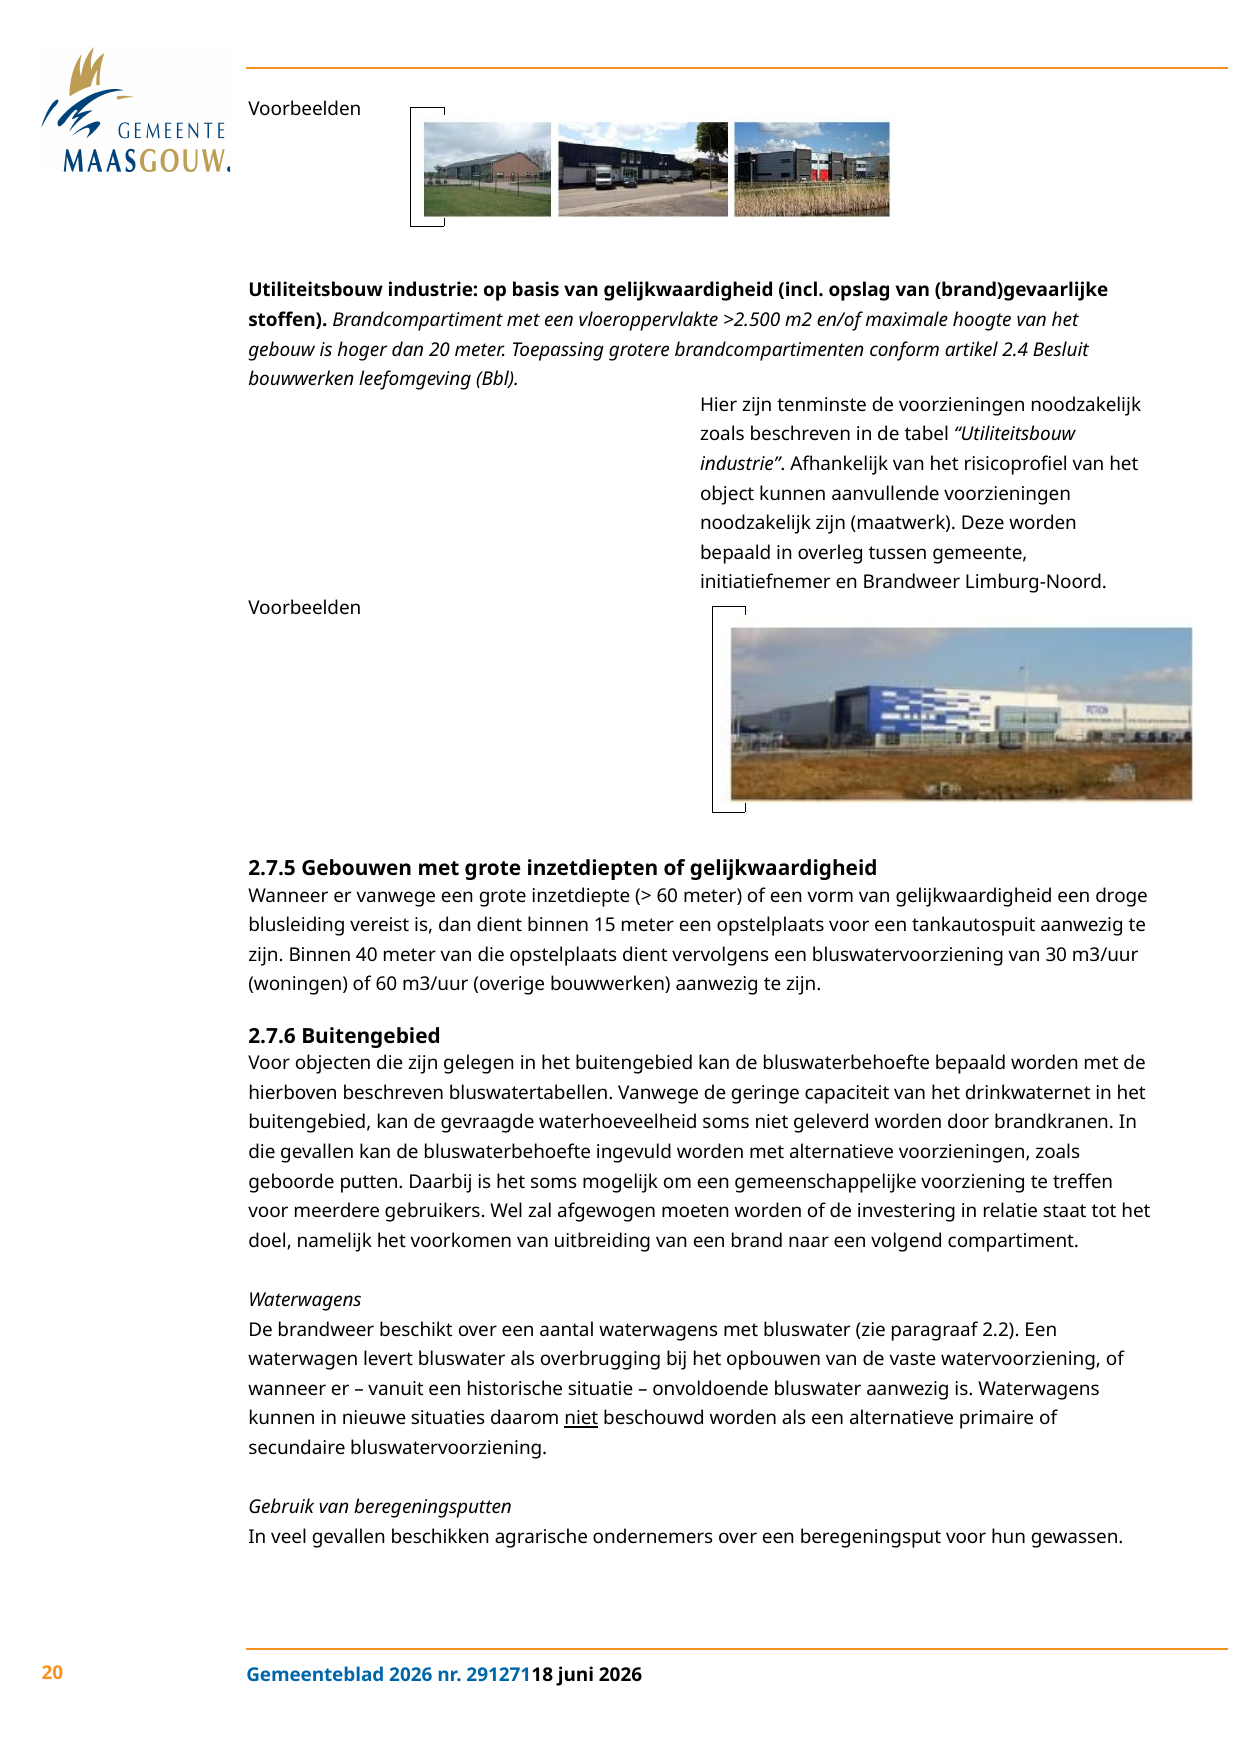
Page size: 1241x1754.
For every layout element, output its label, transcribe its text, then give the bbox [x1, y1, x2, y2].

table_cell Hier zijn tenminste de voorzieningen noodzakelijk zoals beschreven in de tabel “Utiliteitsbouw industrie”. Afhankelijk van het risicoprofiel van het object kunnen aanvullende voorzieningen noodzakelijk zijn (maatwerk). Deze worden bepaald in overleg tussen gemeente, initiatiefnemer en Brandweer Limburg-Noord. [700, 391, 1152, 594]
picture [41, 47, 231, 172]
text Gebruik van beregeningsputten [248, 1493, 1152, 1519]
text 2.7.6 Buitengebied [248, 1021, 1152, 1049]
table_cell [248, 391, 700, 594]
table_cell [700, 594, 1152, 829]
text De brandweer beschikt over een aantal waterwagens met bluswater (zie paragraaf 2.2). Een waterwagen levert bluswater als overbrugging bij het opbouwen van de vaste watervoorziening, of wanneer er – vanuit een historische situatie – onvoldoende bluswater aanwezig is. Waterwagens kunnen in nieuwe situaties daarom niet beschouwd worden als een alternatieve primaire of secundaire bluswatervoorziening. [248, 1316, 1152, 1460]
picture [720, 615, 1193, 803]
picture [419, 115, 892, 218]
text 2.7.5 Gebouwen met grote inzetdiepten of gelijkwaardigheid [248, 853, 1152, 882]
text In veel gevallen beschikken agrarische ondernemers over een beregeningsput voor hun gewassen. [248, 1523, 1152, 1548]
table_header Utiliteitsbouw industrie: op basis van gelijkwaardigheid (incl. opslag van (brand)gevaarlijke stoffen). Brandcompartiment met een vloeroppervlakte >2.500 m2 en/of maximale hoogte van het gebouw is hoger dan 20 meter. Toepassing grotere brandcompartimenten conform artikel 2.4 Besluit bouwwerken leefomgeving (Bbl). [248, 277, 1152, 391]
table_cell Voorbeelden [248, 594, 700, 829]
text Waterwagens [248, 1286, 1152, 1312]
table_cell [713, 607, 745, 812]
table_cell [399, 95, 1152, 244]
text Voor objecten die zijn gelegen in het buitengebied kan de bluswaterbehoefte bepaald worden met de hierboven beschreven bluswatertabellen. Vanwege de geringe capaciteit van het drinkwaternet in het buitengebied, kan de gevraagde waterhoeveelheid soms niet geleverd worden door brandkranen. In die gevallen kan de bluswaterbehoefte ingevuld worden met alternatieve voorzieningen, zoals geboorde putten. Daarbij is het soms mogelijk om een gemeenschappelijke voorziening te treffen voor meerdere gebruikers. Wel zal afgewogen moeten worden of de investering in relatie staat tot het doel, namelijk het voorkomen van uitbreiding van een brand naar een volgend compartiment. [248, 1049, 1152, 1253]
text Wanneer er vanwege een grote inzetdiepte (> 60 meter) of een vorm van gelijkwaardigheid een droge blusleiding vereist is, dan dient binnen 15 meter een opstelplaats voor een tankautospuit aanwezig te zijn. Binnen 40 meter van die opstelplaats dient vervolgens een bluswatervoorziening van 30 m3/uur (woningen) of 60 m3/uur (overige bouwwerken) aanwezig te zijn. [248, 882, 1152, 996]
table_cell Voorbeelden [248, 95, 398, 244]
